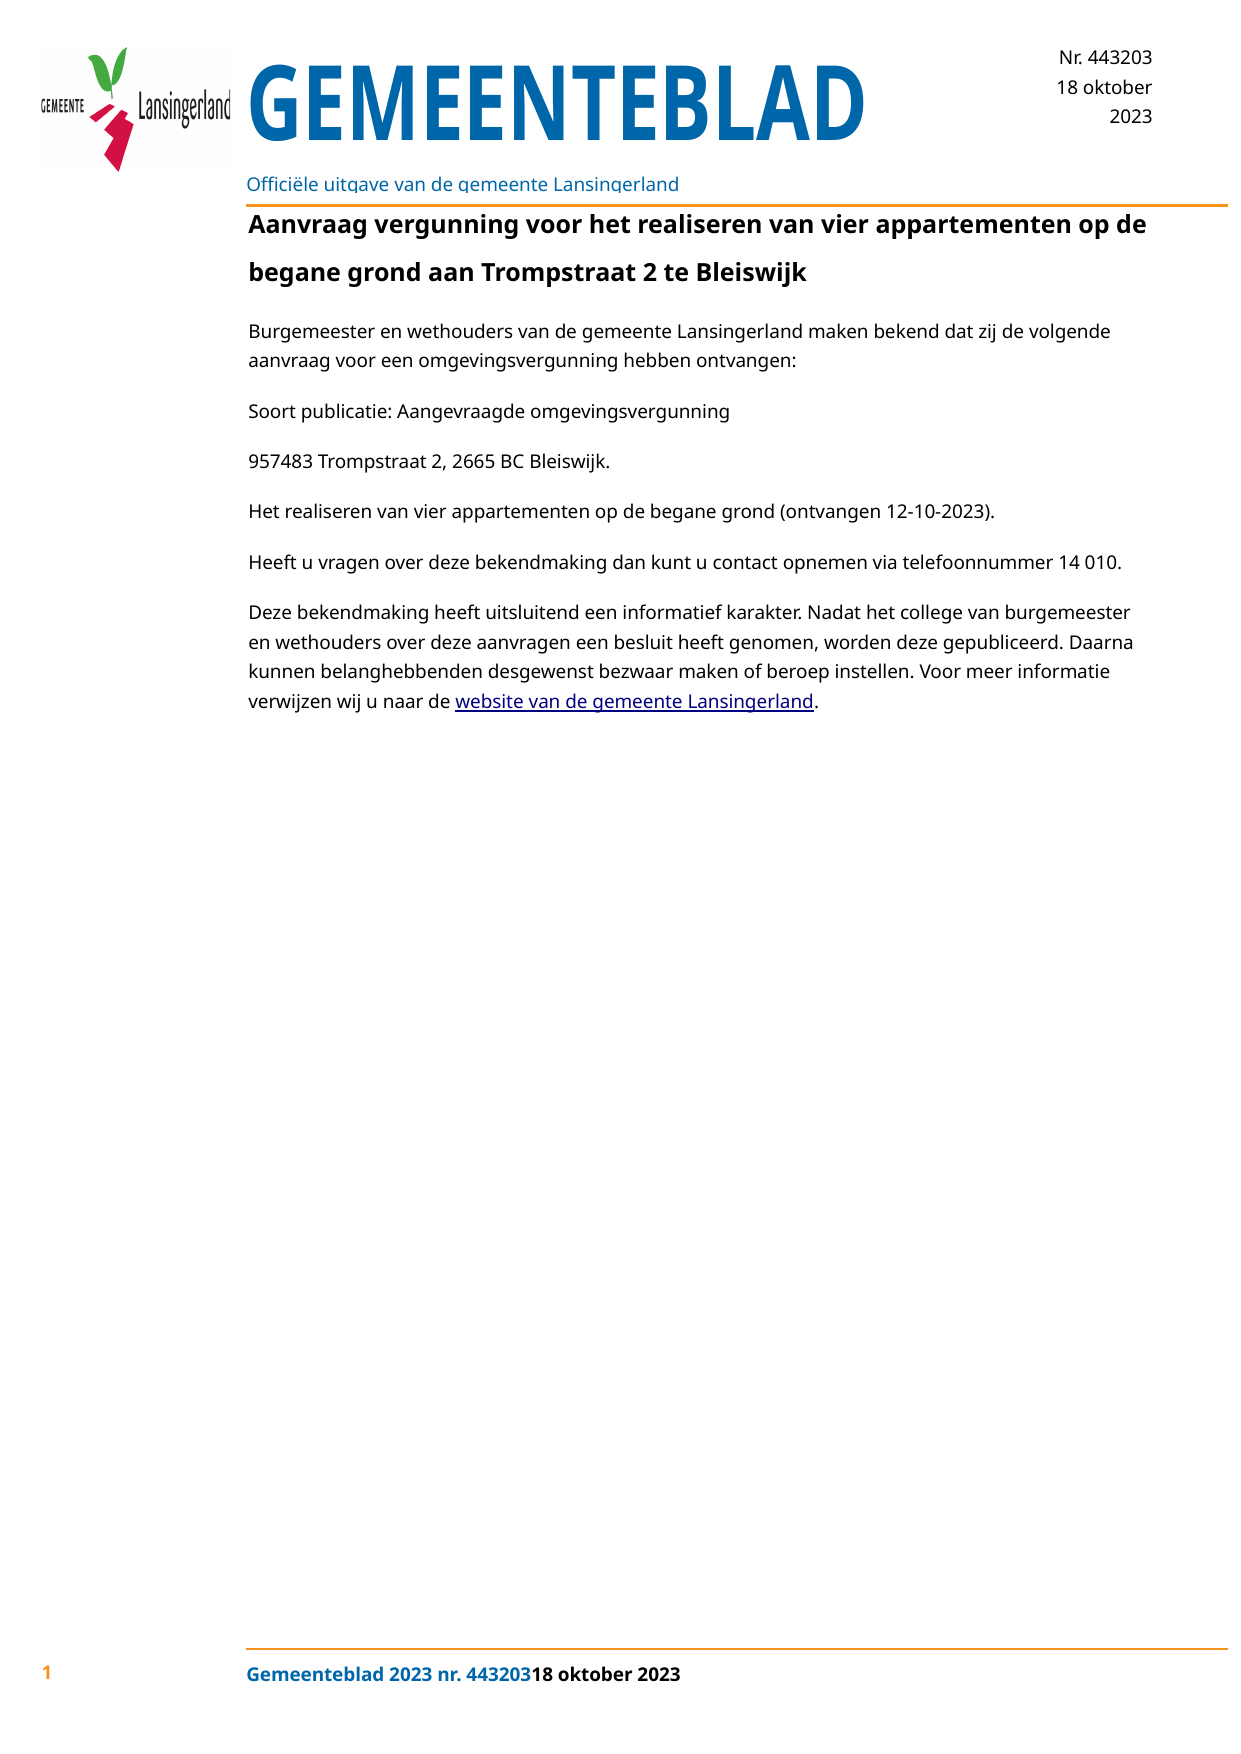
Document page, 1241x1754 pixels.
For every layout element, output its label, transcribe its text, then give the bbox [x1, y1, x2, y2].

text Deze bekendmaking heeft uitsluitend een informatief karakter. Nadat het college van burgemeester en wethouders over deze aanvragen een besluit heeft genomen, worden deze gepubliceerd. Daarna kunnen belanghebbenden desgewenst bezwaar maken of beroep instellen. Voor meer informatie verwijzen wij u naar de website van de gemeente Lansingerland. [248, 599, 1152, 714]
text Het realiseren van vier appartementen op de begane grond (ontvangen 12-10-2023). [248, 499, 1152, 524]
text Soort publicatie: Aangevraagde omgevingsvergunning [248, 398, 1152, 424]
text 957483 Trompstraat 2, 2665 BC Bleiswijk. [248, 448, 1152, 474]
text Aanvraag vergunning voor het realiseren van vier appartementen op de begane grond aan Trompstraat 2 te Bleiswijk [248, 207, 1152, 288]
text Burgemeester en wethouders van de gemeente Lansingerland maken bekend dat zij de volgende aanvraag voor een omgevingsvergunning hebben ontvangen: [248, 318, 1152, 373]
text Heeft u vragen over deze bekendmaking dan kunt u contact opnemen via telefoonnummer 14 010. [248, 549, 1152, 575]
picture [41, 47, 231, 172]
